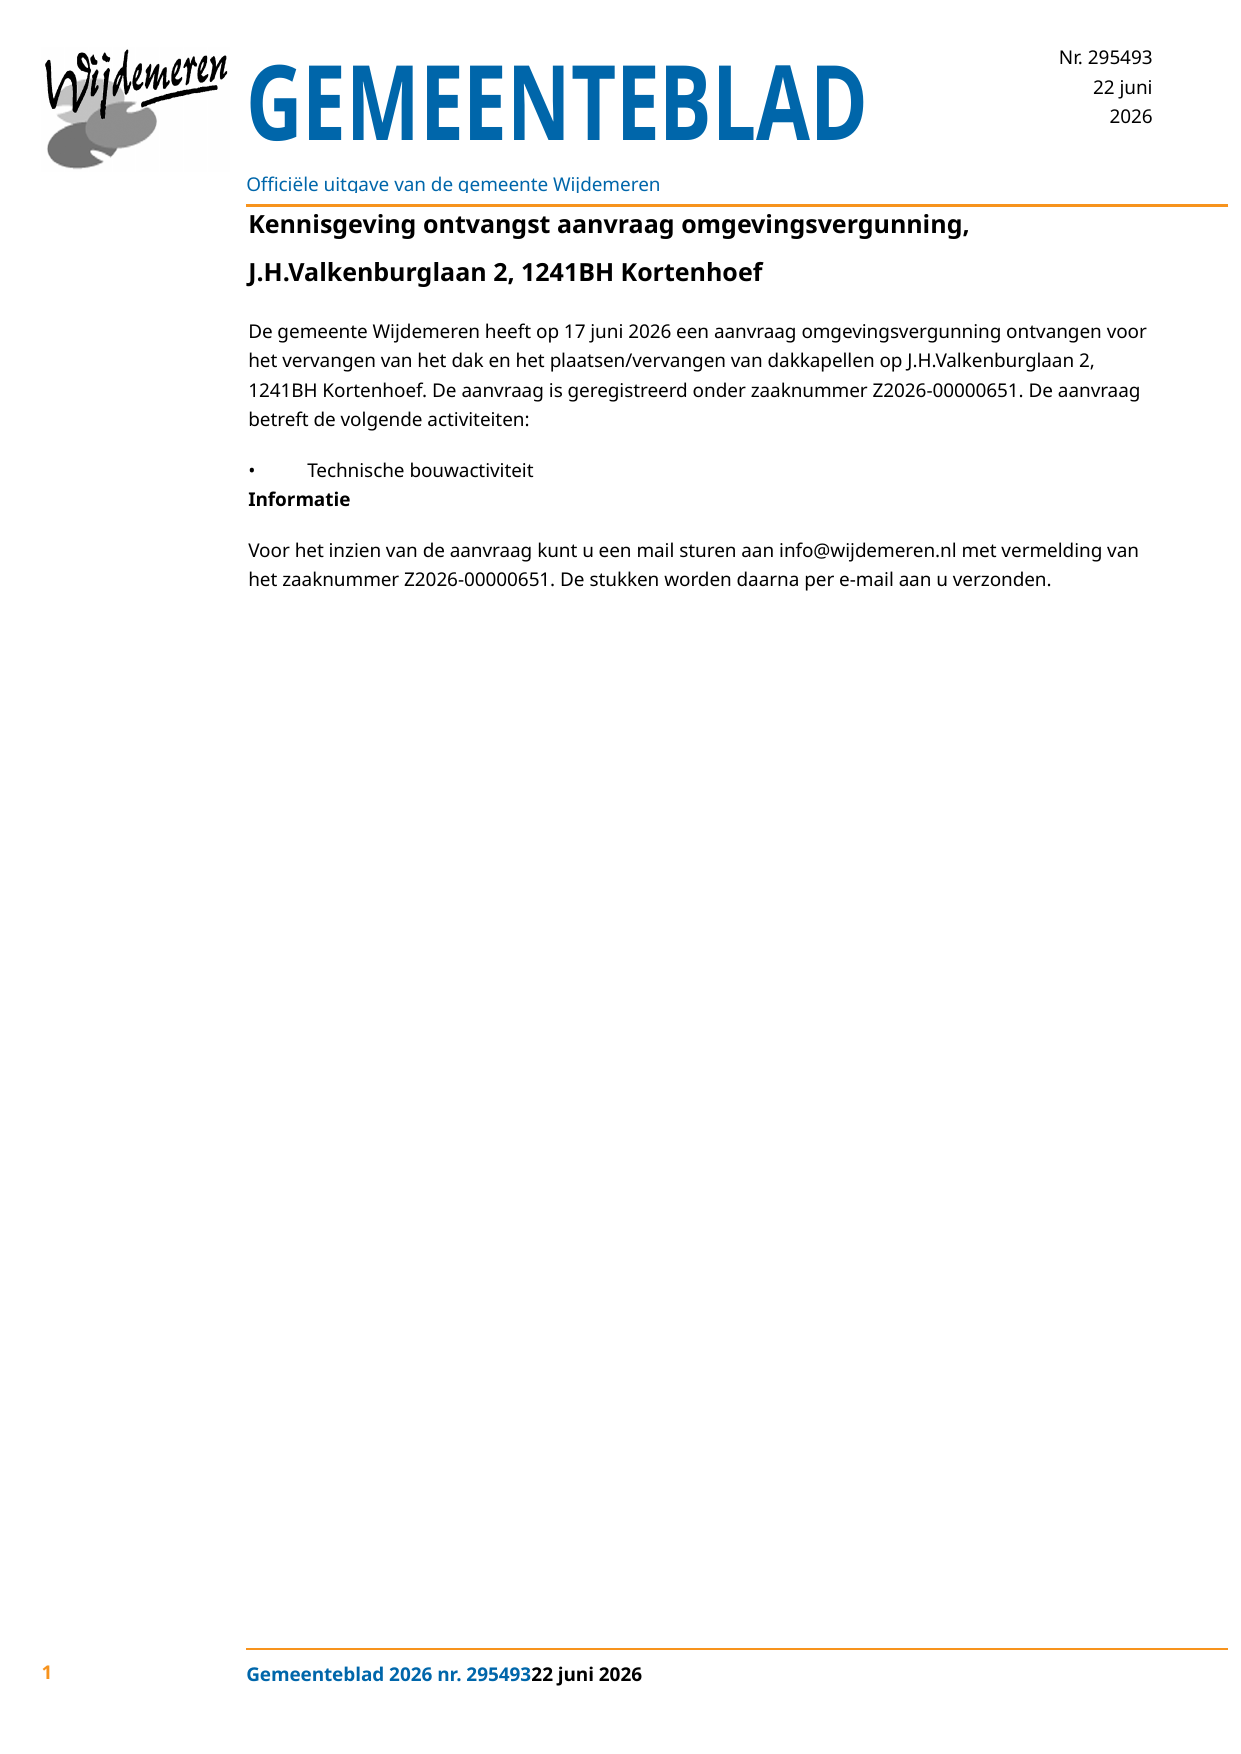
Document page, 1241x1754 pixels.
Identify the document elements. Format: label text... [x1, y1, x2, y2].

list Technische bouwactiviteit [248, 457, 1152, 483]
text De gemeente Wijdemeren heeft op 17 juni 2026 een aanvraag omgevingsvergunning ontvangen voor het vervangen van het dak en het plaatsen/vervangen van dakkapellen op J.H.Valkenburglaan 2, 1241BH Kortenhoef. De aanvraag is geregistreerd onder zaaknummer Z2026-00000651. De aanvraag betreft de volgende activiteiten: [248, 318, 1152, 432]
picture [41, 47, 231, 172]
text Informatie [248, 487, 1152, 512]
text Kennisgeving ontvangst aanvraag omgevingsvergunning, J.H.Valkenburglaan 2, 1241BH Kortenhoef [248, 207, 1152, 288]
text Voor het inzien van de aanvraag kunt u een mail sturen aan info@wijdemeren.nl met vermelding van het zaaknummer Z2026-00000651. De stukken worden daarna per e-mail aan u verzonden. [248, 537, 1152, 592]
